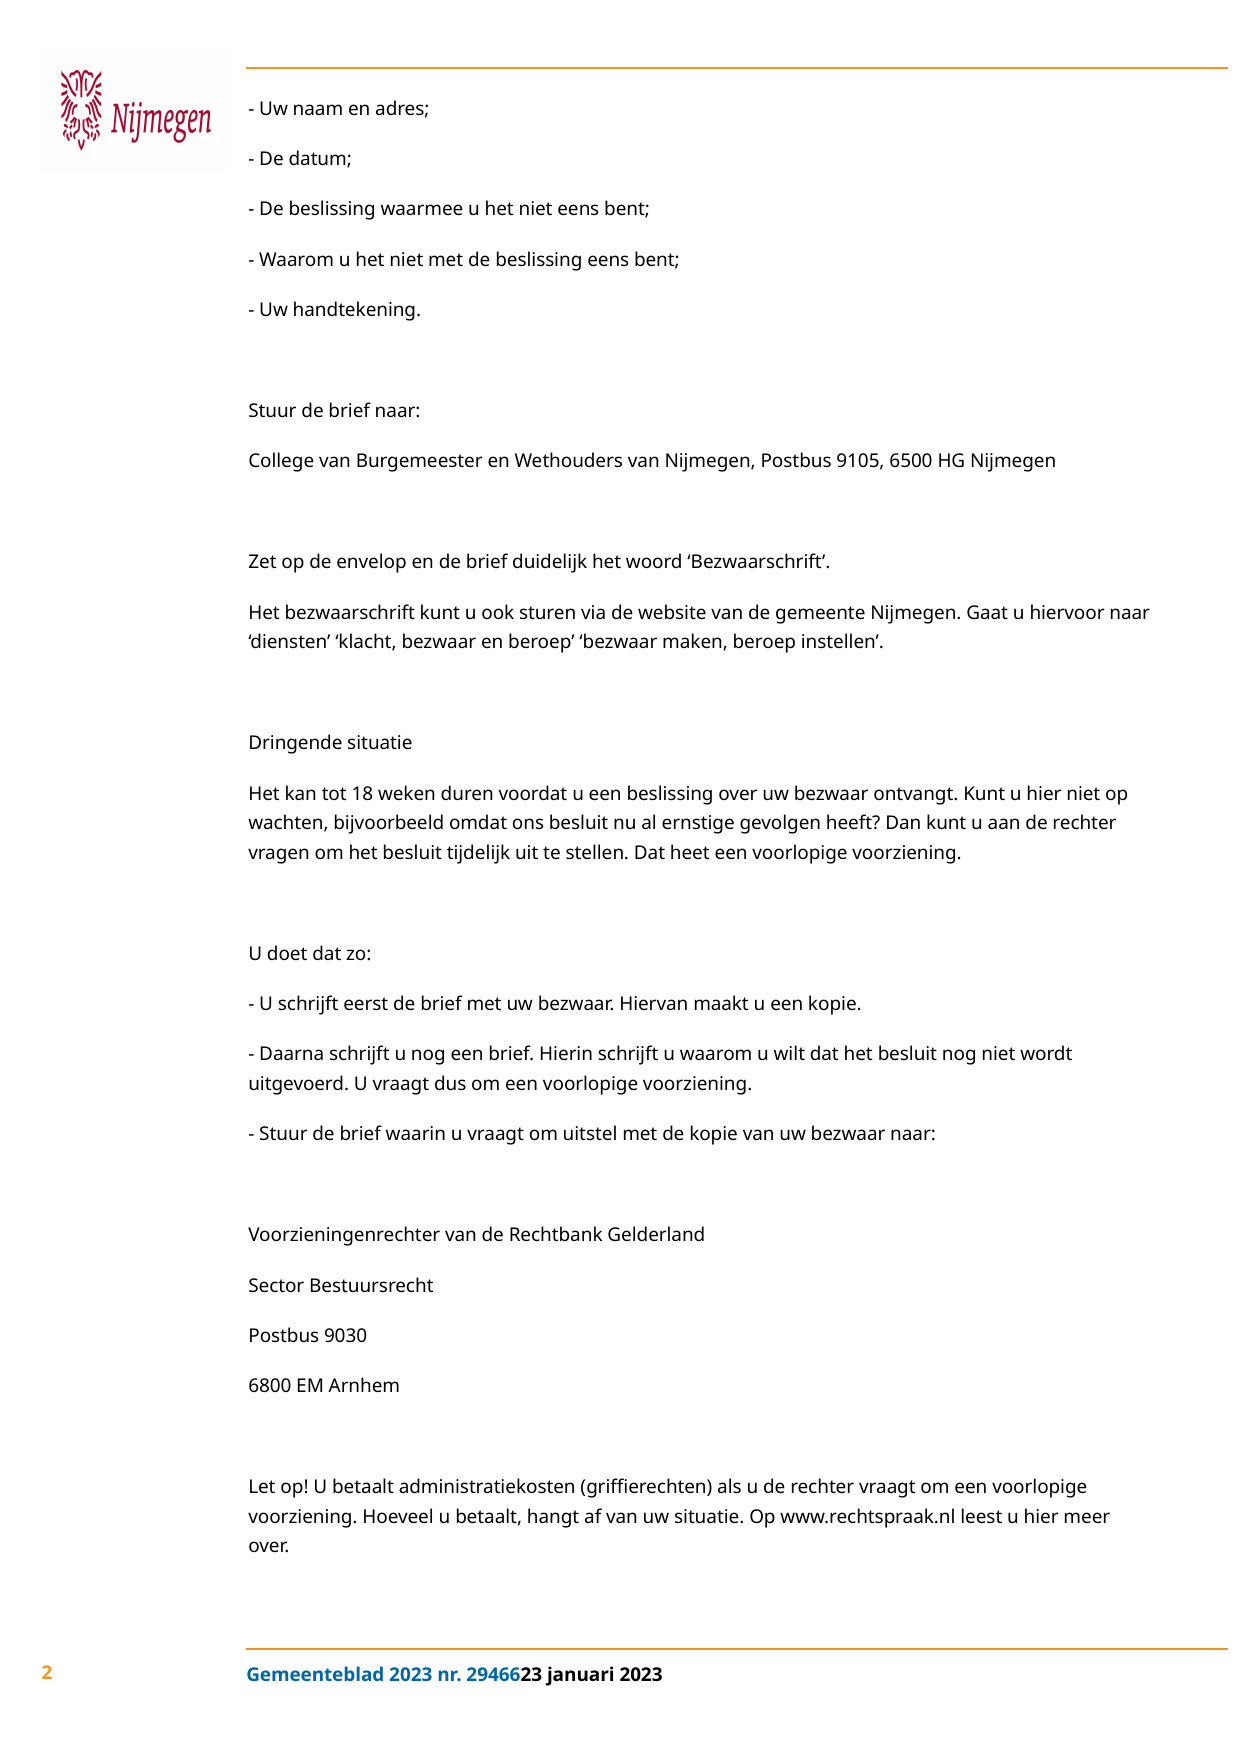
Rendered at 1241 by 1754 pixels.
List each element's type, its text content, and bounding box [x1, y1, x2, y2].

text Stuur de brief naar: [248, 397, 1152, 423]
text U doet dat zo: [248, 940, 1152, 966]
text College van Burgemeester en Wethouders van Nijmegen, Postbus 9105, 6500 HG Nijmegen [248, 448, 1152, 473]
text Zet op de envelop en de brief duidelijk het woord ‘Bezwaarschrift’. [248, 548, 1152, 574]
text - Uw handtekening. [248, 296, 1152, 322]
picture [41, 47, 231, 172]
text Sector Bestuursrecht [248, 1272, 1152, 1298]
text - Waarom u het niet met de beslissing eens bent; [248, 246, 1152, 272]
text Het bezwaarschrift kunt u ook sturen via de website van de gemeente Nijmegen. Gaat u hiervoor naar ‘diensten’ ‘klacht, bezwaar en beroep’ ‘bezwaar maken, beroep instellen’. [248, 599, 1152, 654]
text Postbus 9030 [248, 1322, 1152, 1348]
text Dringende situatie [248, 729, 1152, 755]
text Voorzieningenrechter van de Rechtbank Gelderland [248, 1221, 1152, 1247]
text Het kan tot 18 weken duren voordat u een beslissing over uw bezwaar ontvangt. Kunt u hier niet op wachten, bijvoorbeeld omdat ons besluit nu al ernstige gevolgen heeft? Dan kunt u aan de rechter vragen om het besluit tijdelijk uit te stellen. Dat heet een voorlopige voorziening. [248, 780, 1152, 865]
text - U schrijft eerst de brief met uw bezwaar. Hiervan maakt u een kopie. [248, 990, 1152, 1016]
text - Stuur de brief waarin u vraagt om uitstel met de kopie van uw bezwaar naar: [248, 1121, 1152, 1146]
text - Uw naam en adres; [248, 95, 1152, 121]
text Let op! U betaalt administratiekosten (griffierechten) als u de rechter vraagt om een voorlopige voorziening. Hoeveel u betaalt, hangt af van uw situatie. Op www.rechtspraak.nl leest u hier meer over. [248, 1473, 1152, 1558]
text - De datum; [248, 145, 1152, 171]
text - Daarna schrijft u nog een brief. Hierin schrijft u waarom u wilt dat het besluit nog niet wordt uitgevoerd. U vraagt dus om een voorlopige voorziening. [248, 1041, 1152, 1096]
text 6800 EM Arnhem [248, 1373, 1152, 1398]
text - De beslissing waarmee u het niet eens bent; [248, 196, 1152, 221]
